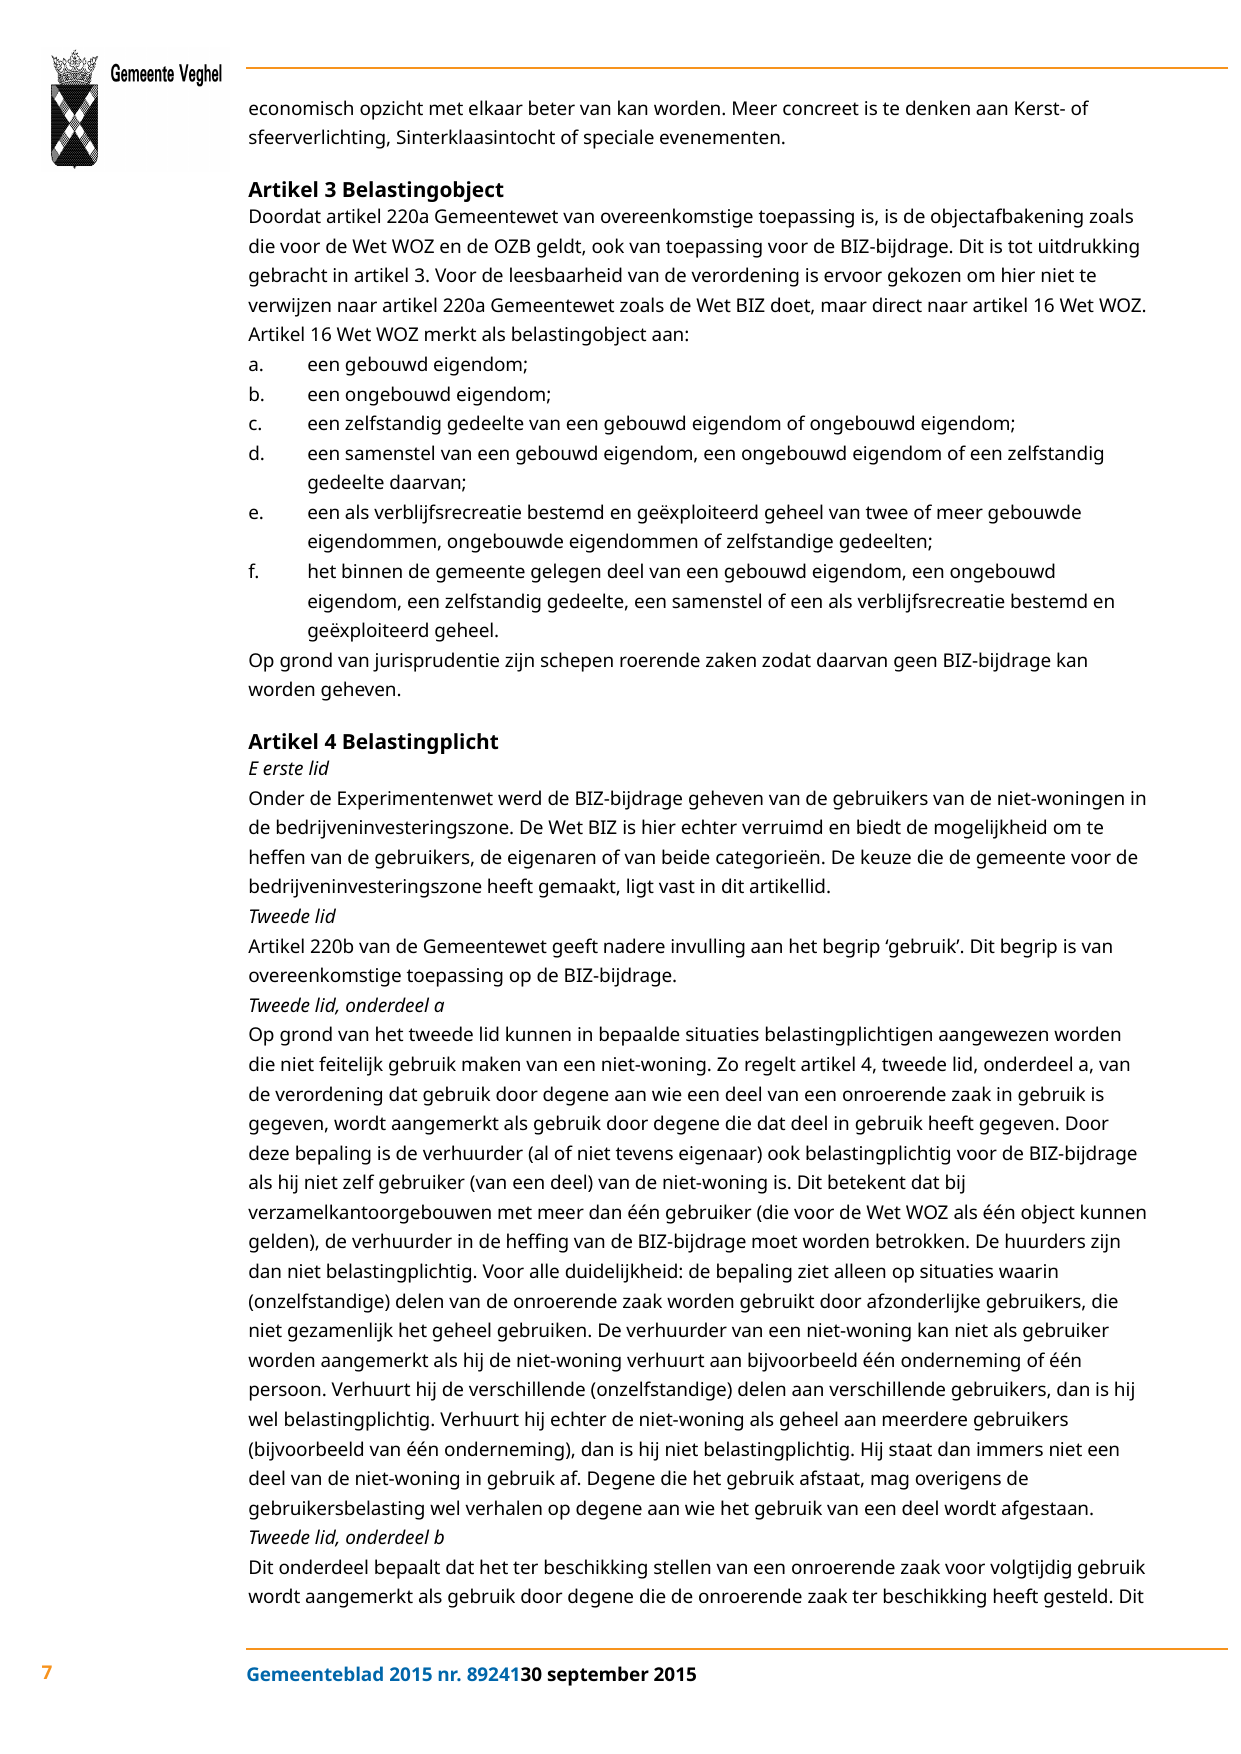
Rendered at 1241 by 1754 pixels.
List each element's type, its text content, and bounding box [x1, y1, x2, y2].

text Doordat artikel 220a Gemeentewet van overeenkomstige toepassing is, is de objectafbakening zoals die voor de Wet WOZ en de OZB geldt, ook van toepassing voor de BIZ-bijdrage. Dit is tot uitdrukking gebracht in artikel 3. Voor de leesbaarheid van de verordening is ervoor gekozen om hier niet te verwijzen naar artikel 220a Gemeentewet zoals de Wet BIZ doet, maar direct naar artikel 16 Wet WOZ. [248, 203, 1152, 318]
text Op grond van het tweede lid kunnen in bepaalde situaties belastingplichtigen aangewezen worden die niet feitelijk gebruik maken van een niet-woning. Zo regelt artikel 4, tweede lid, onderdeel a, van de verordening dat gebruik door degene aan wie een deel van een onroerende zaak in gebruik is gegeven, wordt aangemerkt als gebruik door degene die dat deel in gebruik heeft gegeven. Door deze bepaling is de verhuurder (al of niet tevens eigenaar) ook belastingplichtig voor de BIZ-bijdrage als hij niet zelf gebruiker (van een deel) van de niet-woning is. Dit betekent dat bij verzamelkantoorgebouwen met meer dan één gebruiker (die voor de Wet WOZ als één object kunnen gelden), de verhuurder in de heffing van de BIZ-bijdrage moet worden betrokken. De huurders zijn dan niet belastingplichtig. Voor alle duidelijkheid: de bepaling ziet alleen op situaties waarin (onzelfstandige) delen van de onroerende zaak worden gebruikt door afzonderlijke gebruikers, die niet gezamenlijk het geheel gebruiken. De verhuurder van een niet-woning kan niet als gebruiker worden aangemerkt als hij de niet-woning verhuurt aan bijvoorbeeld één onderneming of één persoon. Verhuurt hij de verschillende (onzelfstandige) delen aan verschillende gebruikers, dan is hij wel belastingplichtig. Verhuurt hij echter de niet-woning als geheel aan meerdere gebruikers (bijvoorbeeld van één onderneming), dan is hij niet belastingplichtig. Hij staat dan immers niet een deel van de niet-woning in gebruik af. Degene die het gebruik afstaat, mag overigens de gebruikersbelasting wel verhalen op degene aan wie het gebruik van een deel wordt afgestaan. [248, 1022, 1152, 1521]
text Onder de Experimentenwet werd de BIZ-bijdrage geheven van de gebruikers van de niet-woningen in de bedrijveninvesteringszone. De Wet BIZ is hier echter verruimd en biedt de mogelijkheid om te heffen van de gebruikers, de eigenaren of van beide categorieën. De keuze die de gemeente voor de bedrijveninvesteringszone heeft gemaakt, ligt vast in dit artikellid. [248, 785, 1152, 899]
list een ongebouwd eigendom; [248, 381, 1152, 406]
text economisch opzicht met elkaar beter van kan worden. Meer concreet is te denken aan Kerst- of sfeerverlichting, Sinterklaasintocht of speciale evenementen. [248, 95, 1152, 150]
text Artikel 4 Belastingplicht [248, 727, 1152, 755]
text E erste lid [248, 755, 1152, 781]
list een als verblijfsrecreatie bestemd en geëxploiteerd geheel van twee of meer gebouwde eigendommen, ongebouwde eigendommen of zelfstandige gedeelten; [248, 499, 1152, 554]
list een samenstel van een gebouwd eigendom, een ongebouwd eigendom of een zelfstandig gedeelte daarvan; [248, 440, 1152, 495]
text Tweede lid [248, 903, 1152, 929]
text Artikel 3 Belastingobject [248, 175, 1152, 203]
picture [41, 47, 231, 172]
text Tweede lid, onderdeel b [248, 1524, 1152, 1550]
list een zelfstandig gedeelte van een gebouwd eigendom of ongebouwd eigendom; [248, 410, 1152, 436]
text Artikel 16 Wet WOZ merkt als belastingobject aan: [248, 322, 1152, 347]
list een gebouwd eigendom; [248, 351, 1152, 377]
text worden geheven. [248, 677, 1152, 702]
text Artikel 220b van de Gemeentewet geeft nadere invulling aan het begrip ‘gebruik’. Dit begrip is van overeenkomstige toepassing op de BIZ-bijdrage. [248, 933, 1152, 988]
text Dit onderdeel bepaalt dat het ter beschikking stellen van een onroerende zaak voor volgtijdig gebruik wordt aangemerkt als gebruik door degene die de onroerende zaak ter beschikking heeft gesteld. Dit [248, 1554, 1152, 1609]
text Tweede lid, onderdeel a [248, 992, 1152, 1018]
text Op grond van jurisprudentie zijn schepen roerende zaken zodat daarvan geen BIZ-bijdrage kan [248, 647, 1152, 673]
list het binnen de gemeente gelegen deel van een gebouwd eigendom, een ongebouwd eigendom, een zelfstandig gedeelte, een samenstel of een als verblijfsrecreatie bestemd en geëxploiteerd geheel. [248, 558, 1152, 643]
